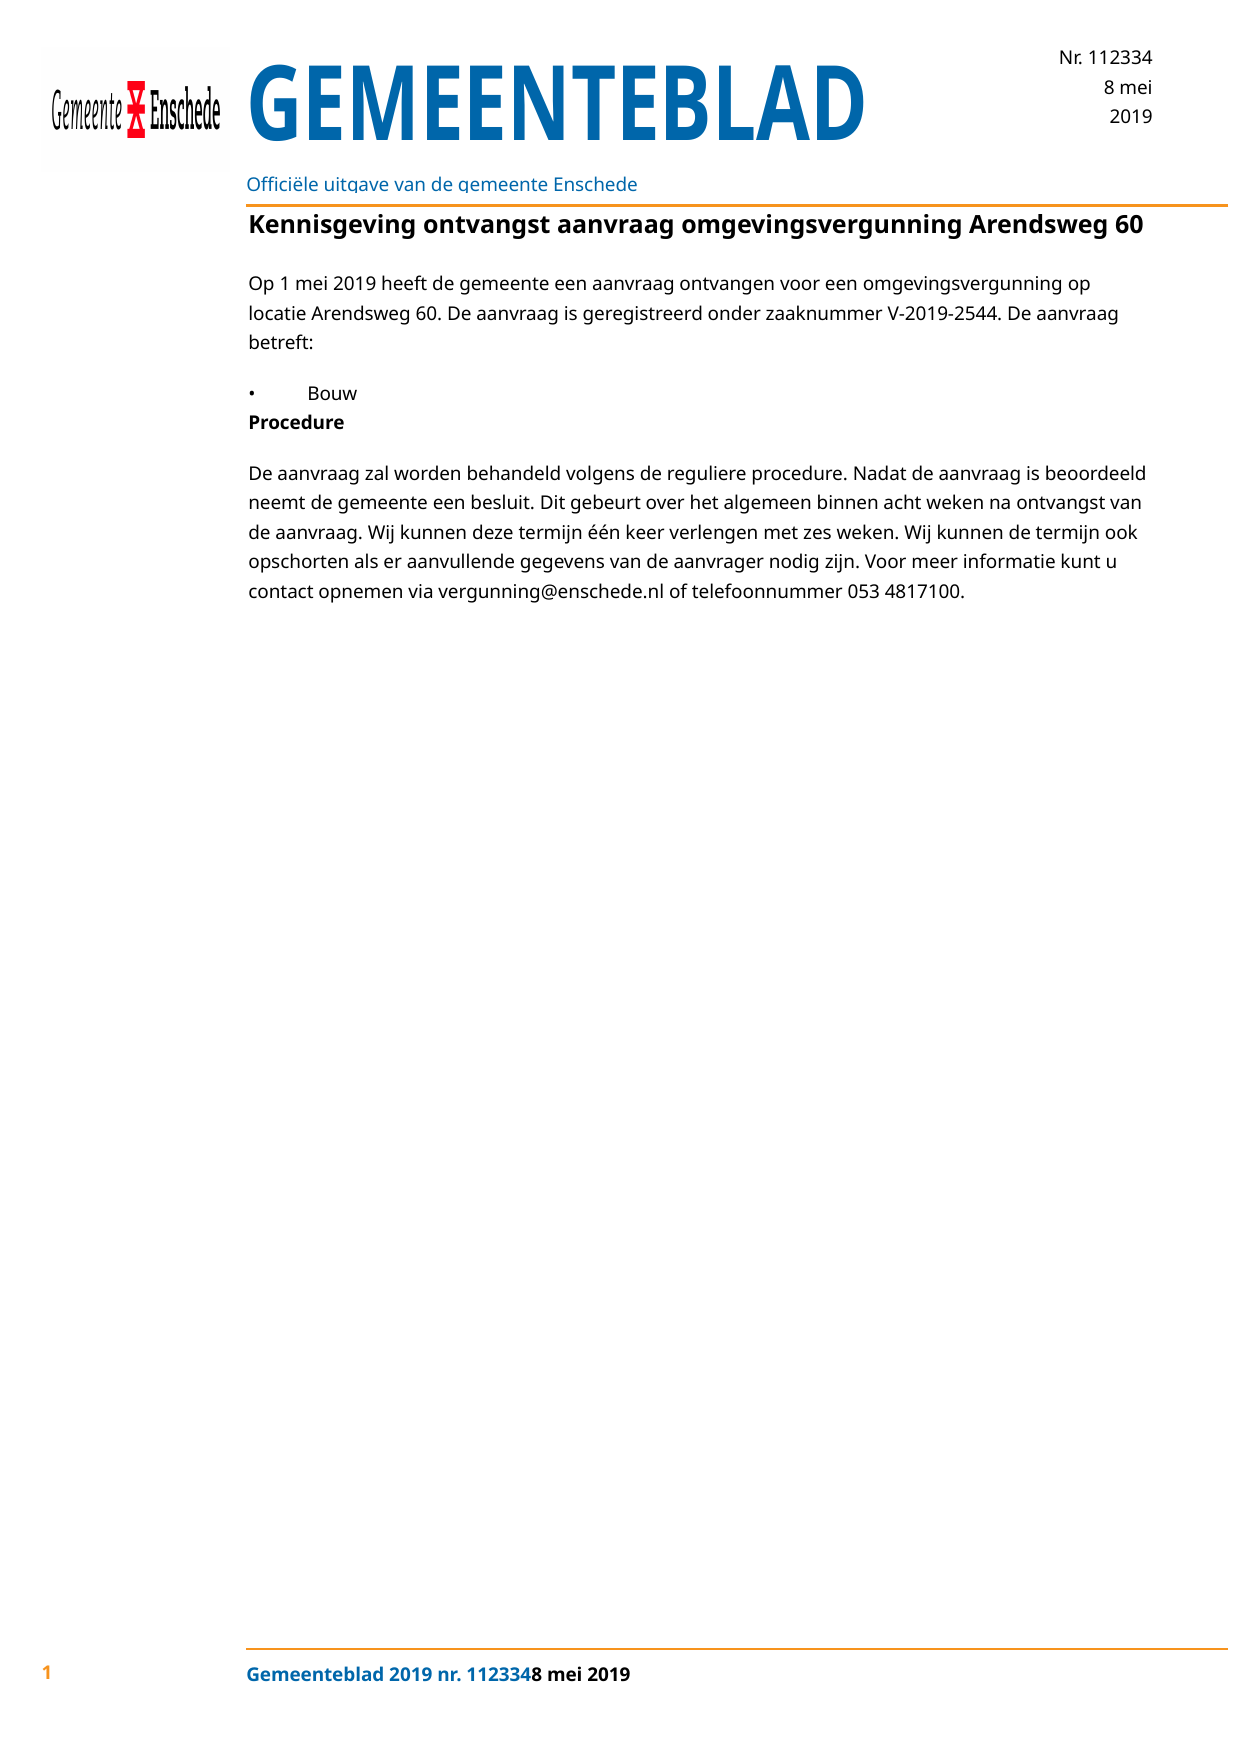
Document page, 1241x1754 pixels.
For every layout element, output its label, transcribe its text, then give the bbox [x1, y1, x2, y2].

list Bouw [248, 380, 1152, 406]
text Kennisgeving ontvangst aanvraag omgevingsvergunning Arendsweg 60 [248, 207, 1152, 241]
text Op 1 mei 2019 heeft de gemeente een aanvraag ontvangen voor een omgevingsvergunning op locatie Arendsweg 60. De aanvraag is geregistreerd onder zaaknummer V-2019-2544. De aanvraag betreft: [248, 270, 1152, 355]
text Procedure [248, 409, 1152, 435]
text De aanvraag zal worden behandeld volgens de reguliere procedure. Nadat de aanvraag is beoordeeld neemt de gemeente een besluit. Dit gebeurt over het algemeen binnen acht weken na ontvangst van de aanvraag. Wij kunnen deze termijn één keer verlengen met zes weken. Wij kunnen de termijn ook opschorten als er aanvullende gegevens van de aanvrager nodig zijn. Voor meer informatie kunt u contact opnemen via vergunning@enschede.nl of telefoonnummer 053 4817100. [248, 460, 1152, 604]
picture [41, 47, 231, 172]
